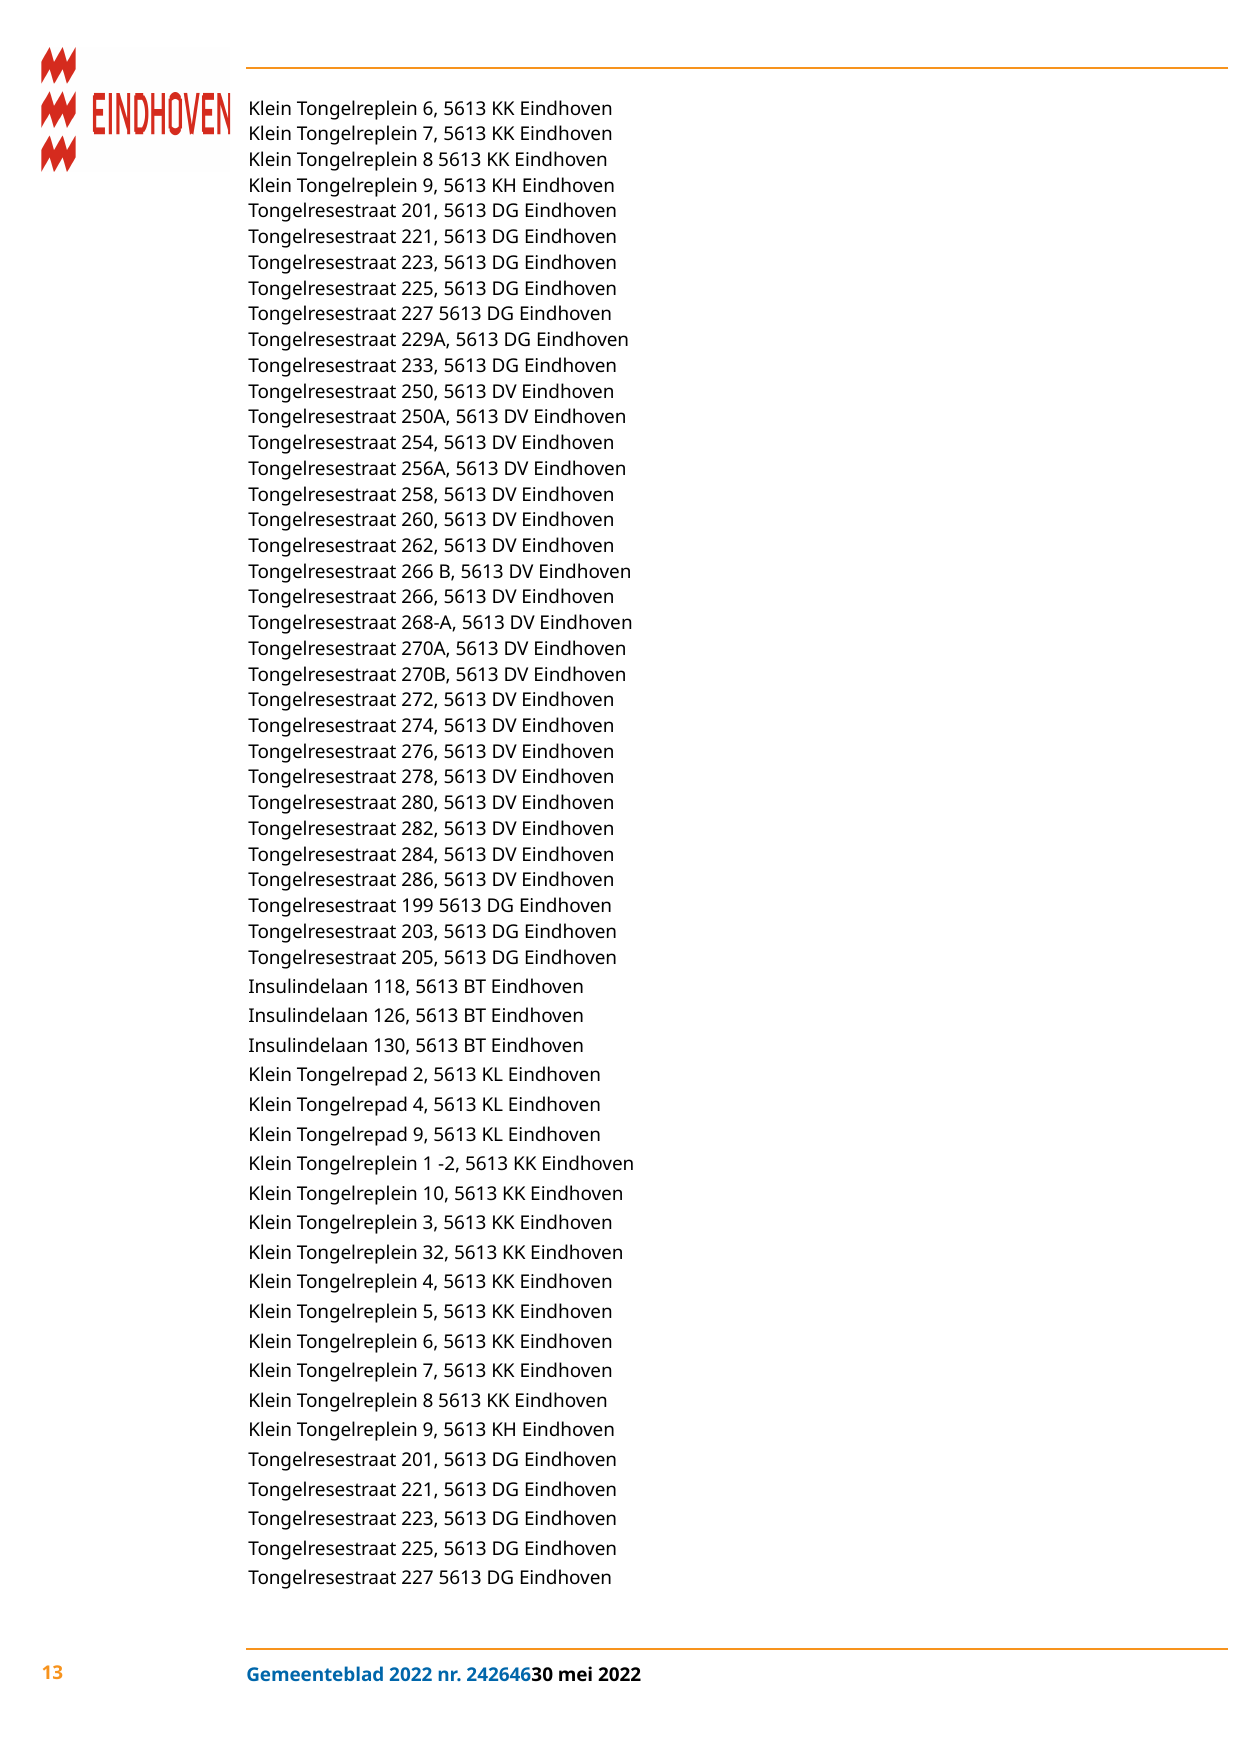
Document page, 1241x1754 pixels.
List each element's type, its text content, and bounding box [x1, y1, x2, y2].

table_cell Klein Tongelreplein 9, 5613 KH Eindhoven [248, 172, 1152, 198]
text Klein Tongelreplein 7, 5613 KK Eindhoven [248, 1357, 1152, 1383]
text Tongelresestraat 221, 5613 DG Eindhoven [248, 1476, 1152, 1501]
table_cell Tongelresestraat 278, 5613 DV Eindhoven [248, 764, 1152, 789]
table_cell Klein Tongelreplein 6, 5613 KK Eindhoven [248, 95, 1152, 121]
table_cell Tongelresestraat 201, 5613 DG Eindhoven [248, 198, 1152, 223]
text Klein Tongelrepad 2, 5613 KL Eindhoven [248, 1062, 1152, 1087]
text Klein Tongelreplein 10, 5613 KK Eindhoven [248, 1180, 1152, 1206]
table_cell Tongelresestraat 282, 5613 DV Eindhoven [248, 815, 1152, 841]
table_cell Tongelresestraat 227 5613 DG Eindhoven [248, 301, 1152, 326]
text Insulindelaan 130, 5613 BT Eindhoven [248, 1032, 1152, 1058]
table_cell Tongelresestraat 284, 5613 DV Eindhoven [248, 841, 1152, 867]
table_cell Tongelresestraat 223, 5613 DG Eindhoven [248, 249, 1152, 275]
table_cell Tongelresestraat 270B, 5613 DV Eindhoven [248, 661, 1152, 687]
table_cell Tongelresestraat 268-A, 5613 DV Eindhoven [248, 609, 1152, 635]
text Insulindelaan 118, 5613 BT Eindhoven [248, 973, 1152, 998]
table_cell Klein Tongelreplein 8 5613 KK Eindhoven [248, 146, 1152, 172]
text Klein Tongelreplein 32, 5613 KK Eindhoven [248, 1239, 1152, 1265]
text Klein Tongelrepad 4, 5613 KL Eindhoven [248, 1091, 1152, 1117]
text Klein Tongelreplein 5, 5613 KK Eindhoven [248, 1298, 1152, 1324]
table_cell Tongelresestraat 266, 5613 DV Eindhoven [248, 584, 1152, 609]
table_cell Tongelresestraat 254, 5613 DV Eindhoven [248, 429, 1152, 455]
table_cell Tongelresestraat 256A, 5613 DV Eindhoven [248, 455, 1152, 481]
text Klein Tongelreplein 9, 5613 KH Eindhoven [248, 1417, 1152, 1442]
table_cell Tongelresestraat 229A, 5613 DG Eindhoven [248, 326, 1152, 352]
table_cell Tongelresestraat 250, 5613 DV Eindhoven [248, 378, 1152, 403]
text Klein Tongelrepad 9, 5613 KL Eindhoven [248, 1121, 1152, 1146]
text Klein Tongelreplein 6, 5613 KK Eindhoven [248, 1328, 1152, 1353]
table_cell Klein Tongelreplein 7, 5613 KK Eindhoven [248, 121, 1152, 146]
text Tongelresestraat 227 5613 DG Eindhoven [248, 1564, 1152, 1590]
text Klein Tongelreplein 3, 5613 KK Eindhoven [248, 1209, 1152, 1235]
text Klein Tongelreplein 4, 5613 KK Eindhoven [248, 1269, 1152, 1294]
text Tongelresestraat 201, 5613 DG Eindhoven [248, 1446, 1152, 1472]
table_cell Tongelresestraat 276, 5613 DV Eindhoven [248, 738, 1152, 764]
table_cell Tongelresestraat 205, 5613 DG Eindhoven [248, 944, 1152, 969]
table_cell Tongelresestraat 221, 5613 DG Eindhoven [248, 224, 1152, 249]
table_cell Tongelresestraat 203, 5613 DG Eindhoven [248, 918, 1152, 944]
text Insulindelaan 126, 5613 BT Eindhoven [248, 1002, 1152, 1028]
table_cell Tongelresestraat 274, 5613 DV Eindhoven [248, 712, 1152, 738]
table_cell Tongelresestraat 262, 5613 DV Eindhoven [248, 532, 1152, 558]
text Klein Tongelreplein 8 5613 KK Eindhoven [248, 1387, 1152, 1413]
table_cell Tongelresestraat 258, 5613 DV Eindhoven [248, 481, 1152, 506]
picture [41, 47, 231, 172]
table_cell Tongelresestraat 280, 5613 DV Eindhoven [248, 790, 1152, 815]
text Tongelresestraat 225, 5613 DG Eindhoven [248, 1535, 1152, 1561]
table_cell Tongelresestraat 233, 5613 DG Eindhoven [248, 352, 1152, 378]
table_cell Tongelresestraat 266 B, 5613 DV Eindhoven [248, 558, 1152, 584]
table_cell Tongelresestraat 272, 5613 DV Eindhoven [248, 687, 1152, 712]
text Klein Tongelreplein 1 -2, 5613 KK Eindhoven [248, 1150, 1152, 1176]
table_cell Tongelresestraat 286, 5613 DV Eindhoven [248, 867, 1152, 892]
table_cell Tongelresestraat 260, 5613 DV Eindhoven [248, 506, 1152, 532]
table_cell Tongelresestraat 225, 5613 DG Eindhoven [248, 275, 1152, 301]
table_cell Tongelresestraat 250A, 5613 DV Eindhoven [248, 404, 1152, 429]
text Tongelresestraat 223, 5613 DG Eindhoven [248, 1505, 1152, 1531]
table_cell Tongelresestraat 270A, 5613 DV Eindhoven [248, 635, 1152, 661]
table_cell Tongelresestraat 199 5613 DG Eindhoven [248, 893, 1152, 918]
